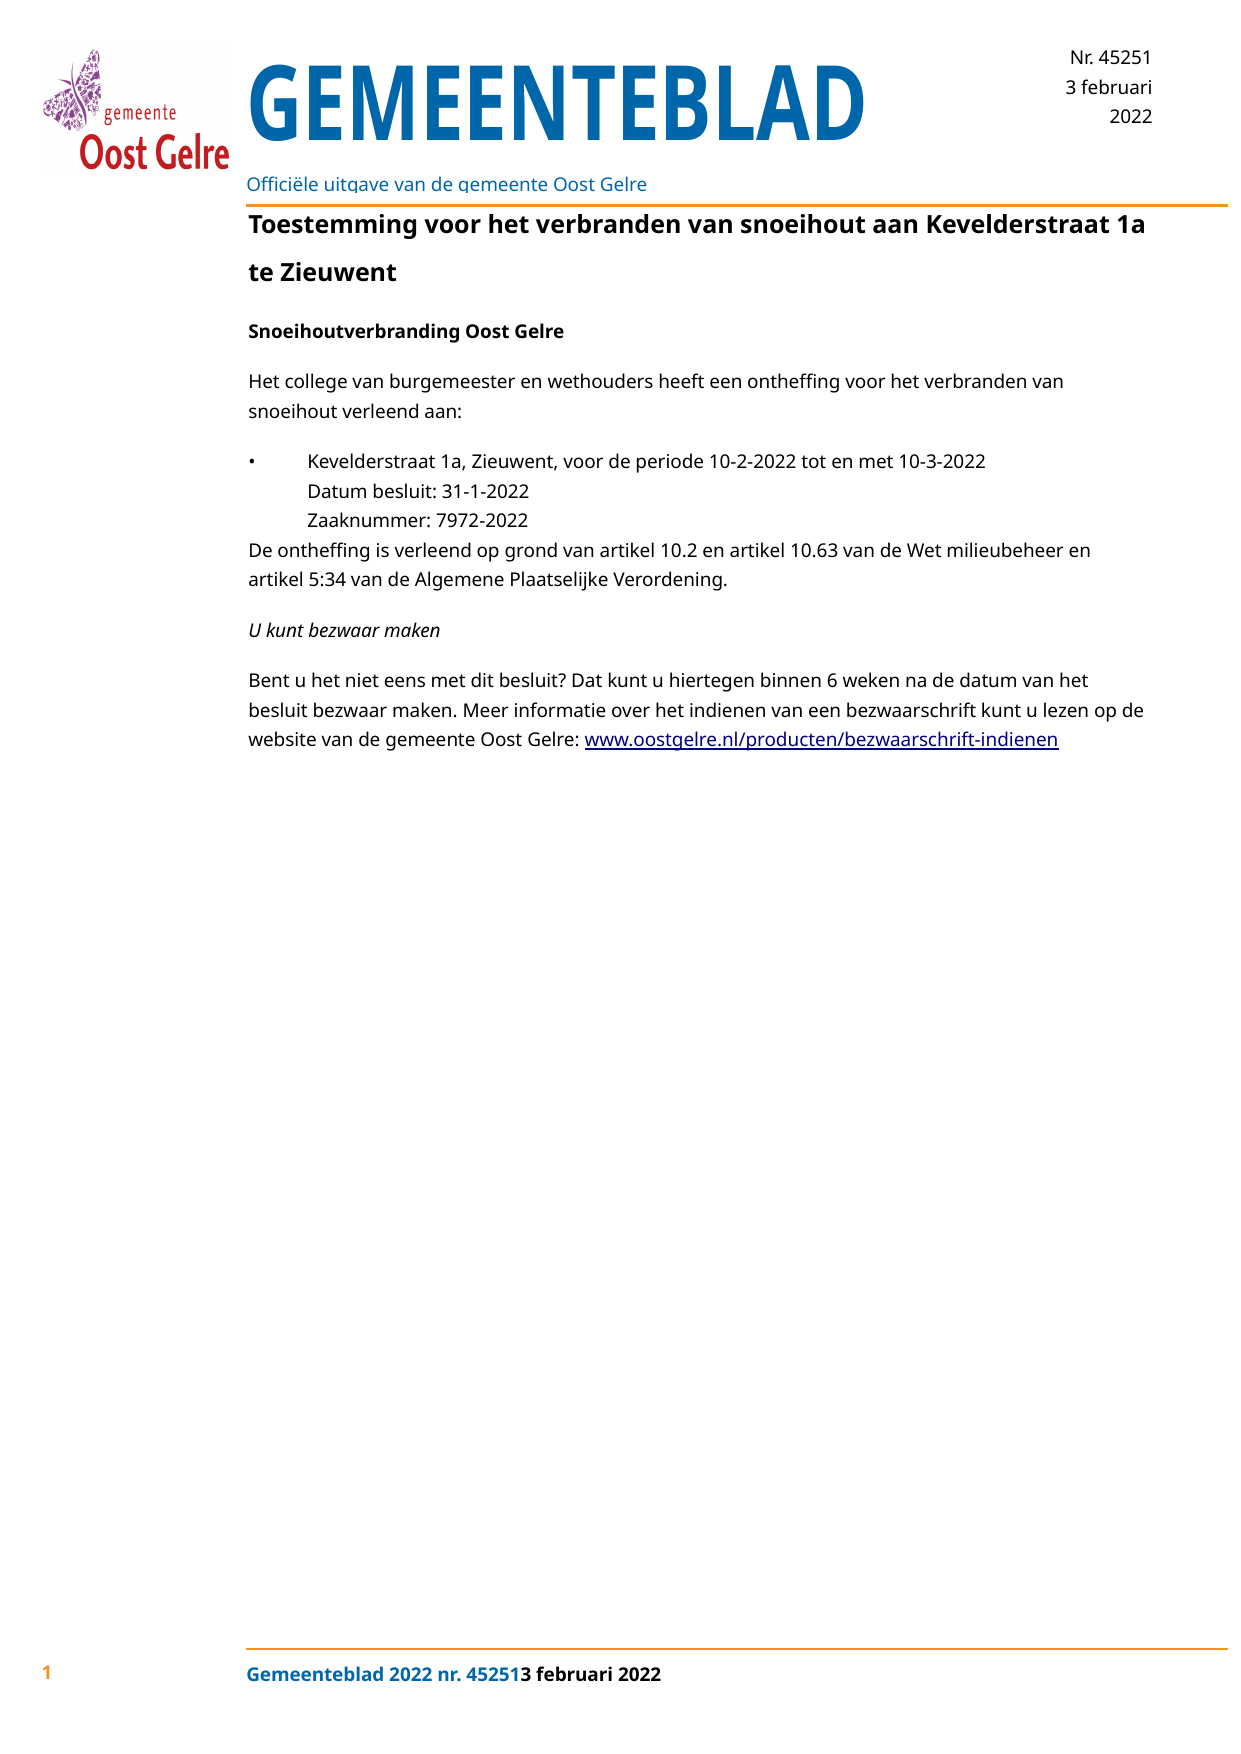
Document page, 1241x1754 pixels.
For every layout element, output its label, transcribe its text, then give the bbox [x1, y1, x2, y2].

text U kunt bezwaar maken [248, 617, 1152, 643]
text Het college van burgemeester en wethouders heeft een ontheffing voor het verbranden van snoeihout verleend aan: [248, 368, 1152, 424]
list Kevelderstraat 1a, Zieuwent, voor de periode 10-2-2022 tot en met 10-3-2022 [248, 448, 1152, 474]
text Toestemming voor het verbranden van snoeihout aan Kevelderstraat 1a te Zieuwent [248, 207, 1152, 288]
text De ontheffing is verleend op grond van artikel 10.2 en artikel 10.63 van de Wet milieubeheer en artikel 5:34 van de Algemene Plaatselijke Verordening. [248, 537, 1152, 592]
text Bent u het niet eens met dit besluit? Dat kunt u hiertegen binnen 6 weken na de datum van het besluit bezwaar maken. Meer informatie over het indienen van een bezwaarschrift kunt u lezen op de website van de gemeente Oost Gelre: www.oostgelre.nl/producten/bezwaarschrift-indienen [248, 667, 1152, 752]
list Zaaknummer: 7972-2022 [248, 507, 1152, 533]
text Snoeihoutverbranding Oost Gelre [248, 318, 1152, 344]
picture [41, 47, 231, 172]
list Datum besluit: 31-1-2022 [248, 478, 1152, 504]
